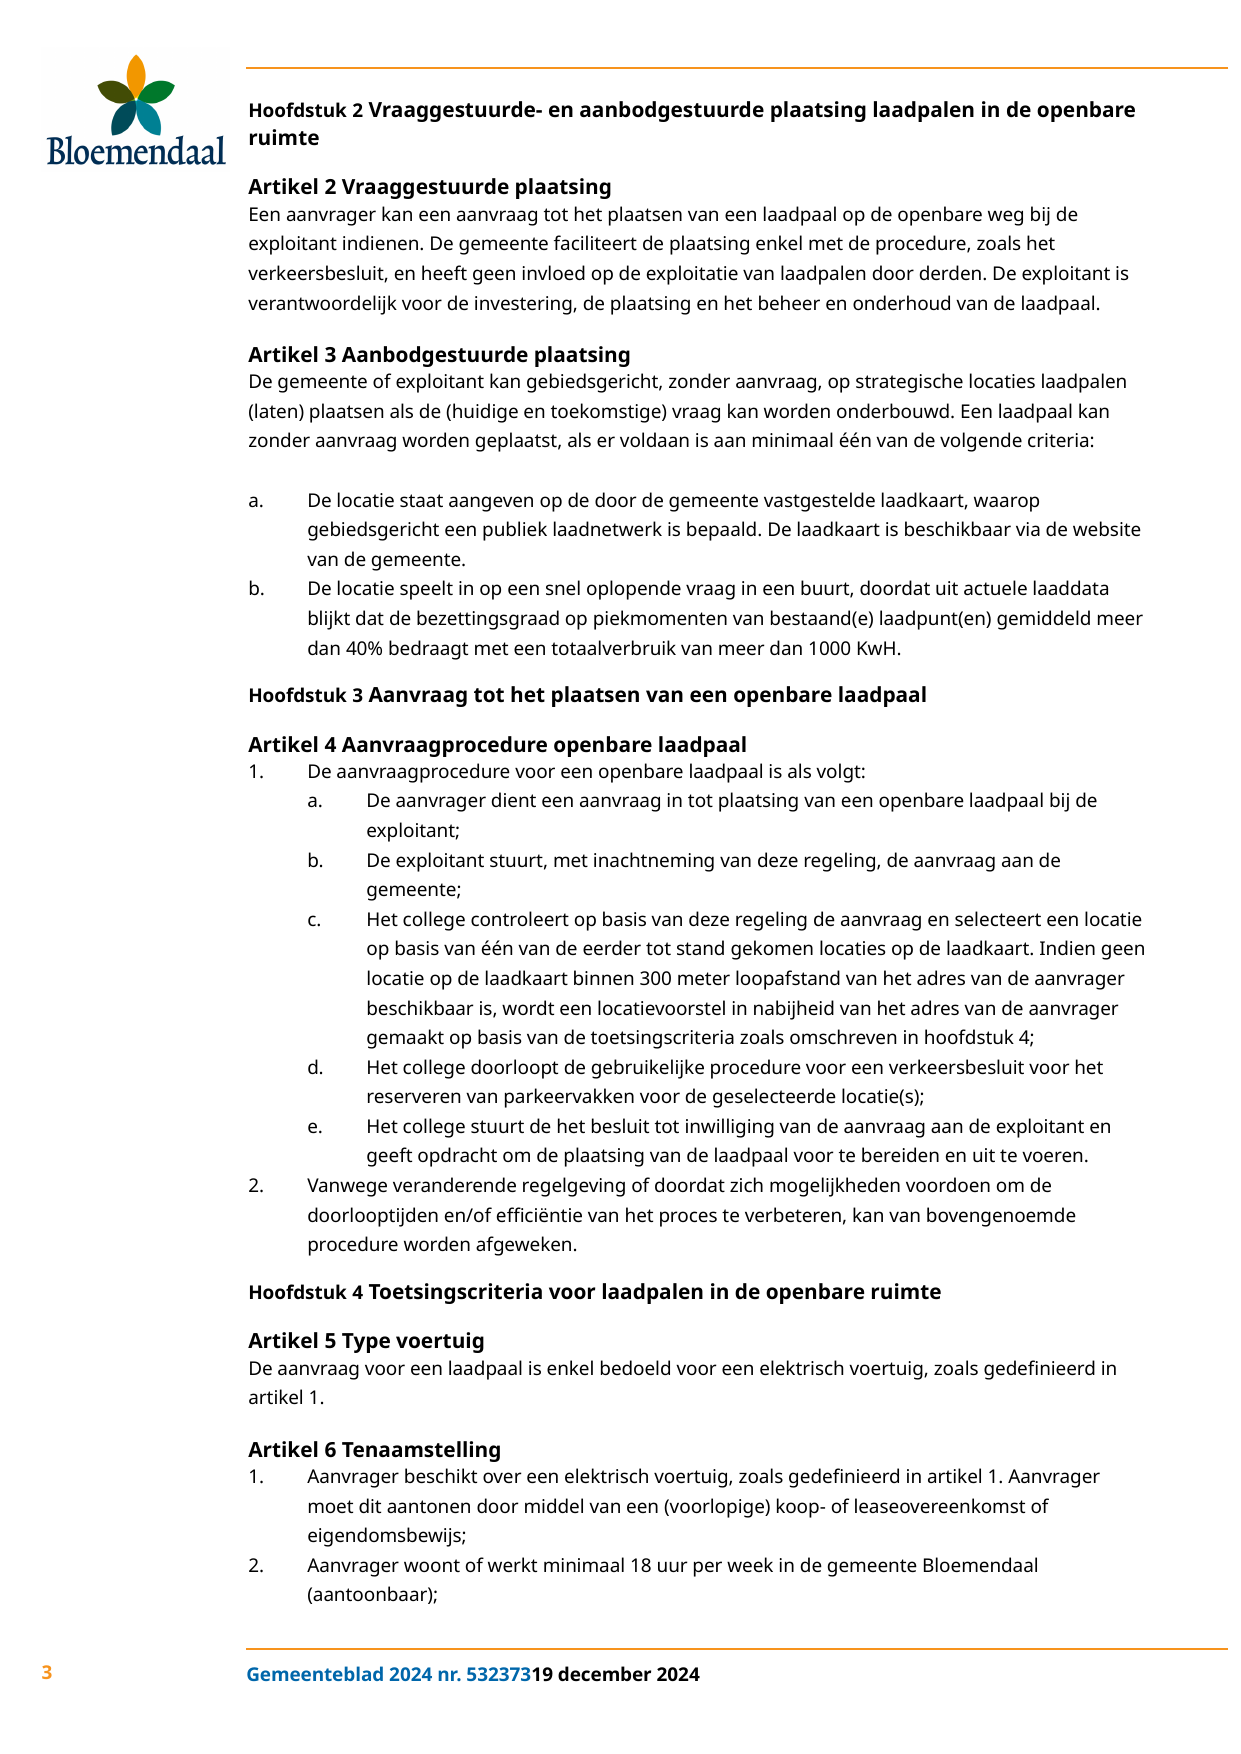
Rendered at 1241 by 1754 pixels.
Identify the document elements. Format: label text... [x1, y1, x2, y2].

list Het college doorloopt de gebruikelijke procedure voor een verkeersbesluit voor het reserveren van parkeervakken voor de geselecteerde locatie(s); [307, 1054, 1152, 1109]
list De aanvraagprocedure voor een openbare laadpaal is als volgt: [248, 758, 1152, 784]
text Hoofdstuk 2 Vraaggestuurde- en aanbodgestuurde plaatsing laadpalen in de openbare ruimte [248, 95, 1152, 152]
picture [41, 47, 231, 172]
text Hoofdstuk 3 Aanvraag tot het plaatsen van een openbare laadpaal [248, 680, 1152, 709]
text Een aanvrager kan een aanvraag tot het plaatsen van een laadpaal op de openbare weg bij de exploitant indienen. De gemeente faciliteert de plaatsing enkel met de procedure, zoals het verkeersbesluit, en heeft geen invloed op de exploitatie van laadpalen door derden. De exploitant is verantwoordelijk voor de investering, de plaatsing en het beheer en onderhoud van de laadpaal. [248, 201, 1152, 315]
text Artikel 6 Tenaamstelling [248, 1435, 1152, 1463]
text Artikel 2 Vraaggestuurde plaatsing [248, 172, 1152, 201]
text De gemeente of exploitant kan gebiedsgericht, zonder aanvraag, op strategische locaties laadpalen (laten) plaatsen als de (huidige en toekomstige) vraag kan worden onderbouwd. Een laadpaal kan zonder aanvraag worden geplaatst, als er voldaan is aan minimaal één van de volgende criteria: [248, 368, 1152, 453]
list Aanvrager beschikt over een elektrisch voertuig, zoals gedefinieerd in artikel 1. Aanvrager moet dit aantonen door middel van een (voorlopige) koop- of leaseovereenkomst of eigendomsbewijs; [248, 1463, 1152, 1548]
list Vanwege veranderende regelgeving of doordat zich mogelijkheden voordoen om de doorlooptijden en/of efficiëntie van het proces te verbeteren, kan van bovengenoemde procedure worden afgeweken. [248, 1172, 1152, 1257]
list Het college controleert op basis van deze regeling de aanvraag en selecteert een locatie op basis van één van de eerder tot stand gekomen locaties op de laadkaart. Indien geen locatie op de laadkaart binnen 300 meter loopafstand van het adres van de aanvrager beschikbaar is, wordt een locatievoorstel in nabijheid van het adres van de aanvrager gemaakt op basis van de toetsingscriteria zoals omschreven in hoofdstuk 4; [307, 906, 1152, 1050]
text Artikel 4 Aanvraagprocedure openbare laadpaal [248, 730, 1152, 758]
text Artikel 3 Aanbodgestuurde plaatsing [248, 340, 1152, 368]
list De aanvrager dient een aanvraag in tot plaatsing van een openbare laadpaal bij de exploitant; [307, 788, 1152, 843]
list De exploitant stuurt, met inachtneming van deze regeling, de aanvraag aan de gemeente; [307, 847, 1152, 902]
text De aanvraag voor een laadpaal is enkel bedoeld voor een elektrisch voertuig, zoals gedefinieerd in artikel 1. [248, 1355, 1152, 1410]
text Hoofdstuk 4 Toetsingscriteria voor laadpalen in de openbare ruimte [248, 1277, 1152, 1306]
text Artikel 5 Type voertuig [248, 1326, 1152, 1355]
list De locatie speelt in op een snel oplopende vraag in een buurt, doordat uit actuele laaddata blijkt dat de bezettingsgraad op piekmomenten van bestaand(e) laadpunt(en) gemiddeld meer dan 40% bedraagt met een totaalverbruik van meer dan 1000 KwH. [248, 576, 1152, 661]
list De locatie staat aangeven op de door de gemeente vastgestelde laadkaart, waarop gebiedsgericht een publiek laadnetwerk is bepaald. De laadkaart is beschikbaar via de website van de gemeente. [248, 487, 1152, 572]
list Aanvrager woont of werkt minimaal 18 uur per week in de gemeente Bloemendaal (aantoonbaar); [248, 1552, 1152, 1607]
list Het college stuurt de het besluit tot inwilliging van de aanvraag aan de exploitant en geeft opdracht om de plaatsing van de laadpaal voor te bereiden en uit te voeren. [307, 1113, 1152, 1168]
